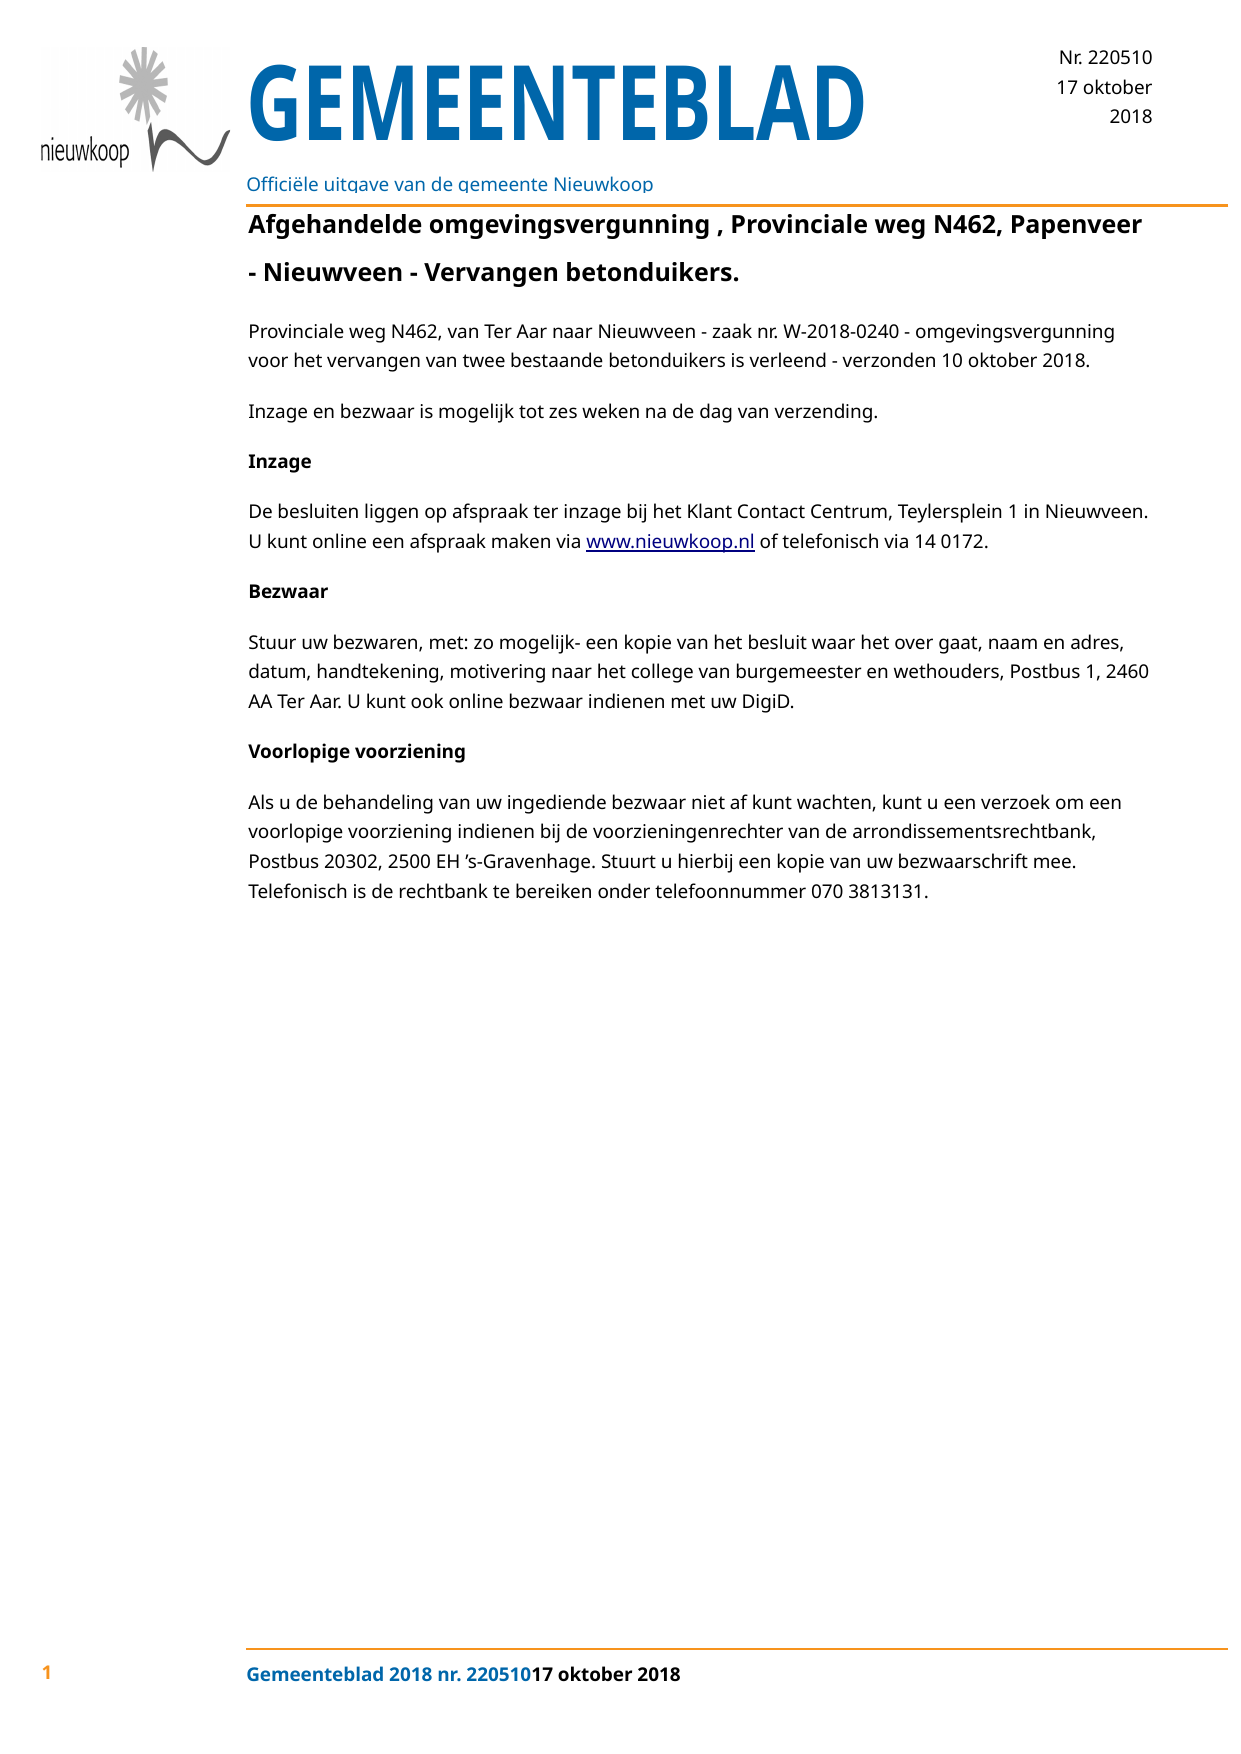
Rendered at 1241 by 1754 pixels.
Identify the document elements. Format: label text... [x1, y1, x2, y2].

text Als u de behandeling van uw ingediende bezwaar niet af kunt wachten, kunt u een verzoek om een voorlopige voorziening indienen bij de voorzieningenrechter van de arrondissementsrechtbank, Postbus 20302, 2500 EH ’s-Gravenhage. Stuurt u hierbij een kopie van uw bezwaarschrift mee. Telefonisch is de rechtbank te bereiken onder telefoonnummer 070 3813131. [248, 789, 1152, 904]
text De besluiten liggen op afspraak ter inzage bij het Klant Contact Centrum, Teylersplein 1 in Nieuwveen. U kunt online een afspraak maken via www.nieuwkoop.nl of telefonisch via 14 0172. [248, 499, 1152, 554]
picture [41, 47, 231, 172]
text Stuur uw bezwaren, met: zo mogelijk- een kopie van het besluit waar het over gaat, naam en adres, datum, handtekening, motivering naar het college van burgemeester en wethouders, Postbus 1, 2460 AA Ter Aar. U kunt ook online bezwaar indienen met uw DigiD. [248, 629, 1152, 714]
text Provinciale weg N462, van Ter Aar naar Nieuwveen - zaak nr. W-2018-0240 - omgevingsvergunning voor het vervangen van twee bestaande betonduikers is verleend - verzonden 10 oktober 2018. [248, 318, 1152, 373]
text Inzage [248, 448, 1152, 474]
text Afgehandelde omgevingsvergunning , Provinciale weg N462, Papenveer - Nieuwveen - Vervangen betonduikers. [248, 207, 1152, 288]
text Bezwaar [248, 579, 1152, 604]
text Inzage en bezwaar is mogelijk tot zes weken na de dag van verzending. [248, 398, 1152, 424]
text Voorlopige voorziening [248, 739, 1152, 764]
